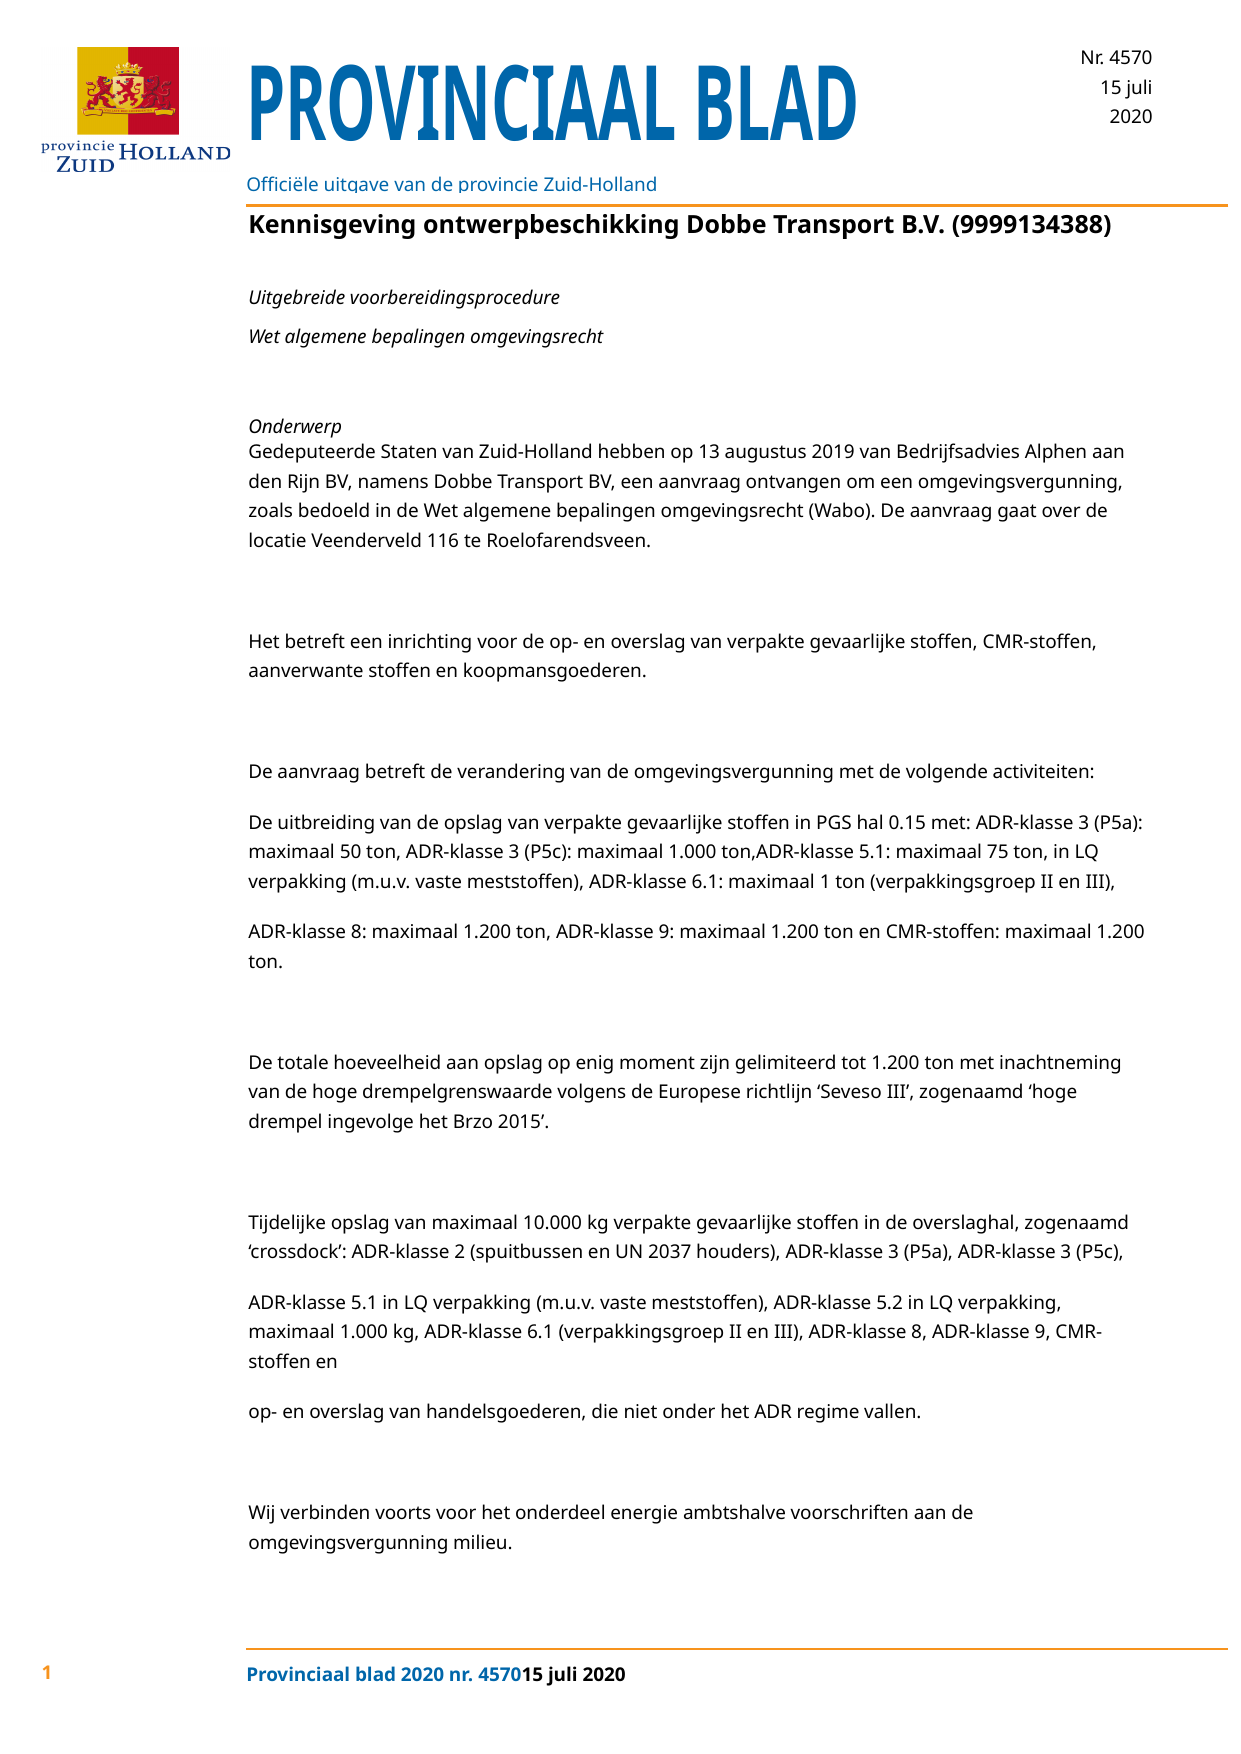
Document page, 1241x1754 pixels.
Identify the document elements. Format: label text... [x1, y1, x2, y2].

text Wij verbinden voorts voor het onderdeel energie ambtshalve voorschriften aan de omgevingsvergunning milieu. [248, 1499, 1152, 1555]
text De totale hoeveelheid aan opslag op enig moment zijn gelimiteerd tot 1.200 ton met inachtneming van de hoge drempelgrenswaarde volgens de Europese richtlijn ‘Seveso III’, zogenaamd ‘hoge drempel ingevolge het Brzo 2015’. [248, 1049, 1152, 1134]
text Tijdelijke opslag van maximaal 10.000 kg verpakte gevaarlijke stoffen in de overslaghal, zogenaamd ‘crossdock’: ADR-klasse 2 (spuitbussen en UN 2037 houders), ADR-klasse 3 (P5a), ADR-klasse 3 (P5c), [248, 1209, 1152, 1264]
text De aanvraag betreft de verandering van de omgevingsvergunning met de volgende activiteiten: [248, 758, 1152, 784]
text Gedeputeerde Staten van Zuid-Holland hebben op 13 augustus 2019 van Bedrijfsadvies Alphen aan den Rijn BV, namens Dobbe Transport BV, een aanvraag ontvangen om een omgevingsvergunning, zoals bedoeld in de Wet algemene bepalingen omgevingsrecht (Wabo). De aanvraag gaat over de locatie Veenderveld 116 te Roelofarendsveen. [248, 438, 1152, 553]
text Kennisgeving ontwerpbeschikking Dobbe Transport B.V. (9999134388) [248, 207, 1152, 241]
text Uitgebreide voorbereidingsprocedure [248, 284, 1152, 309]
text De uitbreiding van de opslag van verpakte gevaarlijke stoffen in PGS hal 0.15 met: ADR-klasse 3 (P5a): maximaal 50 ton, ADR-klasse 3 (P5c): maximaal 1.000 ton,ADR-klasse 5.1: maximaal 75 ton, in LQ verpakking (m.u.v. vaste meststoffen), ADR-klasse 6.1: maximaal 1 ton (verpakkingsgroep II en III), [248, 809, 1152, 894]
text Onderwerp [248, 413, 1152, 438]
text Wet algemene bepalingen omgevingsrecht [248, 323, 1152, 349]
picture [41, 47, 231, 172]
text Het betreft een inrichting voor de op- en overslag van verpakte gevaarlijke stoffen, CMR-stoffen, aanverwante stoffen en koopmansgoederen. [248, 628, 1152, 683]
text op- en overslag van handelsgoederen, die niet onder het ADR regime vallen. [248, 1398, 1152, 1424]
text ADR-klasse 5.1 in LQ verpakking (m.u.v. vaste meststoffen), ADR-klasse 5.2 in LQ verpakking, maximaal 1.000 kg, ADR-klasse 6.1 (verpakkingsgroep II en III), ADR-klasse 8, ADR-klasse 9, CMR-stoffen en [248, 1289, 1152, 1374]
text ADR-klasse 8: maximaal 1.200 ton, ADR-klasse 9: maximaal 1.200 ton en CMR-stoffen: maximaal 1.200 ton. [248, 918, 1152, 974]
